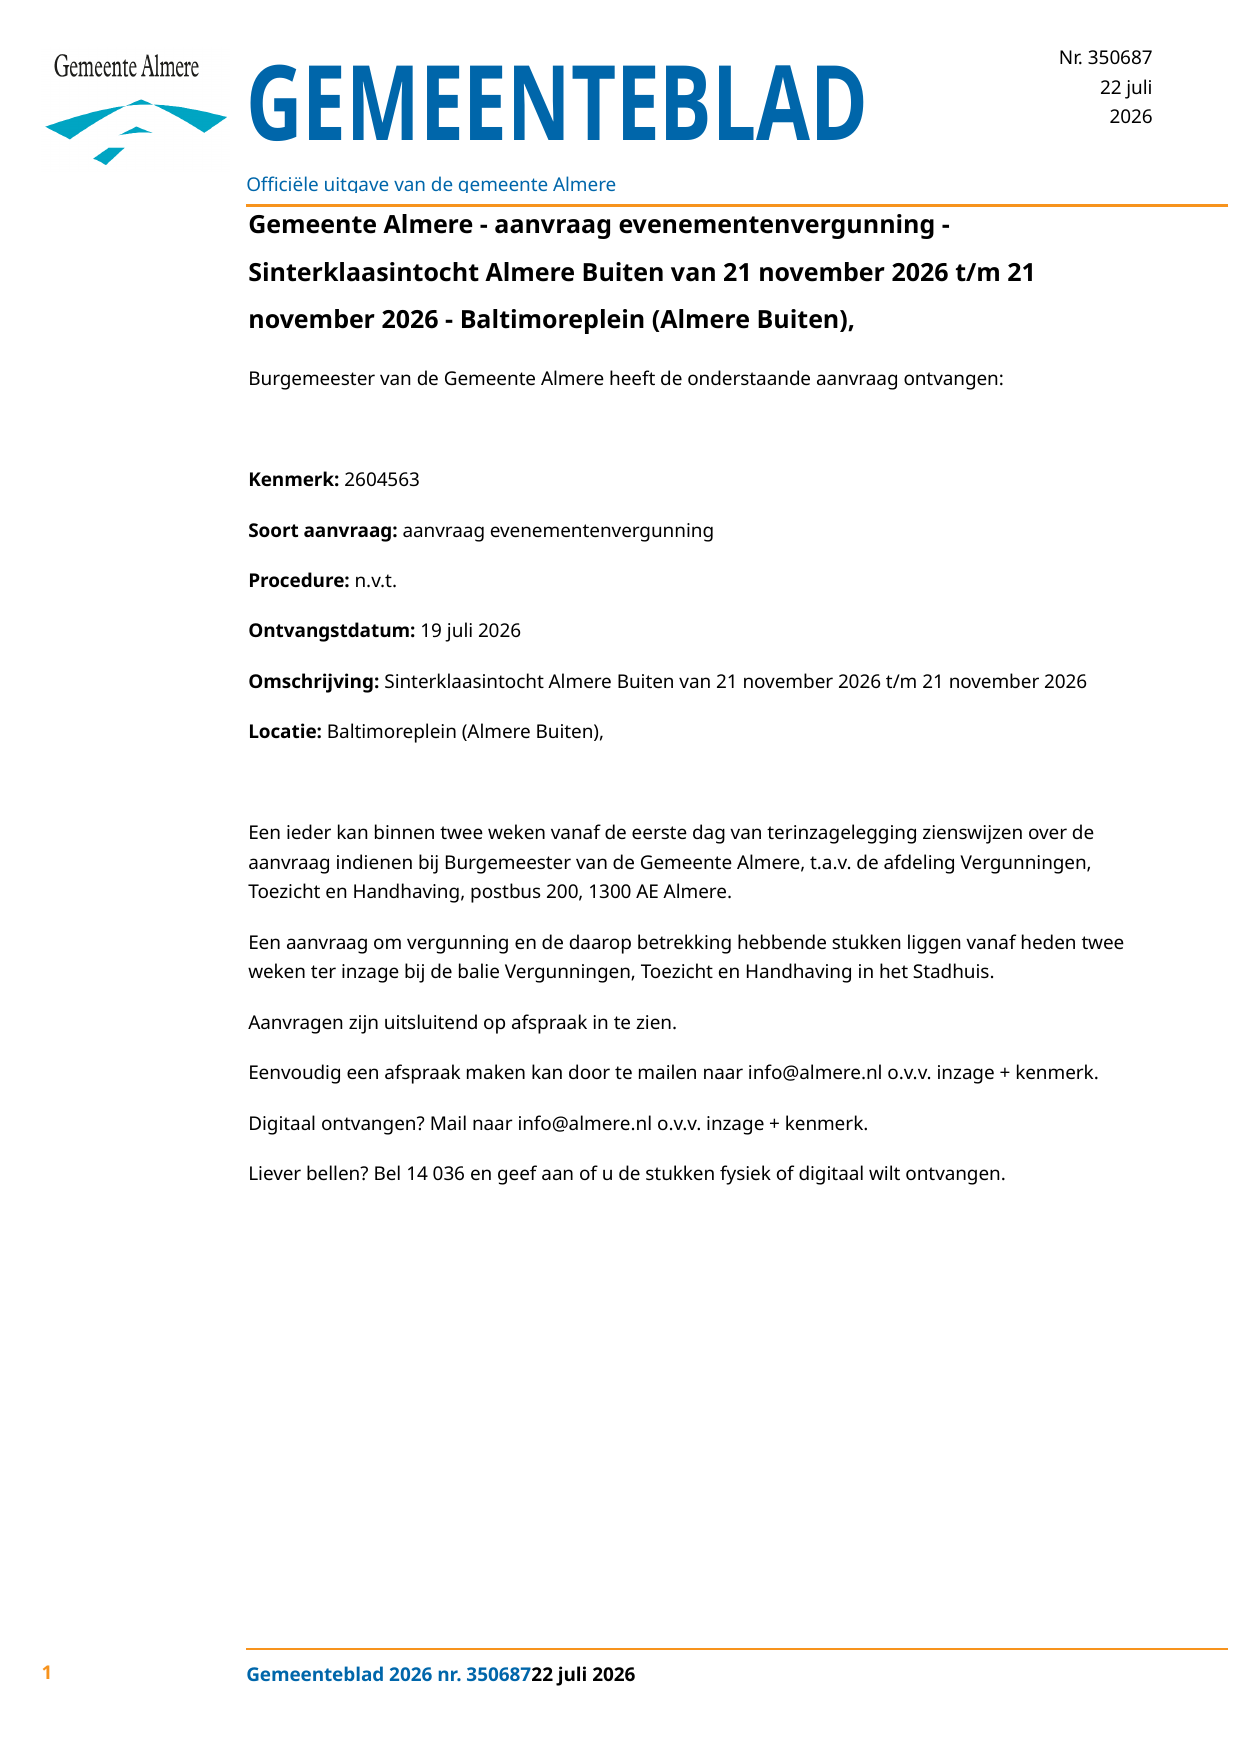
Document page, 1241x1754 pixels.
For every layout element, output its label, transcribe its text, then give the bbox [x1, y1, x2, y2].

text Kenmerk: 2604563 [248, 466, 1152, 492]
text Omschrijving: Sinterklaasintocht Almere Buiten van 21 november 2026 t/m 21 november 2026 [248, 668, 1152, 694]
text Liever bellen? Bel 14 036 en geef aan of u de stukken fysiek of digitaal wilt ontvangen. [248, 1160, 1152, 1186]
text Eenvoudig een afspraak maken kan door te mailen naar info@almere.nl o.v.v. inzage + kenmerk. [248, 1059, 1152, 1085]
text Soort aanvraag: aanvraag evenementenvergunning [248, 517, 1152, 542]
text Ontvangstdatum: 19 juli 2026 [248, 618, 1152, 643]
text Een ieder kan binnen twee weken vanaf de eerste dag van terinzagelegging zienswijzen over de aanvraag indienen bij Burgemeester van de Gemeente Almere, t.a.v. de afdeling Vergunningen, Toezicht en Handhaving, postbus 200, 1300 AE Almere. [248, 819, 1152, 904]
text Digitaal ontvangen? Mail naar info@almere.nl o.v.v. inzage + kenmerk. [248, 1110, 1152, 1135]
text Gemeente Almere - aanvraag evenementenvergunning - Sinterklaasintocht Almere Buiten van 21 november 2026 t/m 21 november 2026 - Baltimoreplein (Almere Buiten), [248, 207, 1152, 336]
text Locatie: Baltimoreplein (Almere Buiten), [248, 718, 1152, 744]
text Burgemeester van de Gemeente Almere heeft de onderstaande aanvraag ontvangen: [248, 366, 1152, 391]
picture [41, 47, 231, 172]
text Procedure: n.v.t. [248, 567, 1152, 593]
text Aanvragen zijn uitsluitend op afspraak in te zien. [248, 1009, 1152, 1034]
text Een aanvraag om vergunning en de daarop betrekking hebbende stukken liggen vanaf heden twee weken ter inzage bij de balie Vergunningen, Toezicht en Handhaving in het Stadhuis. [248, 929, 1152, 984]
